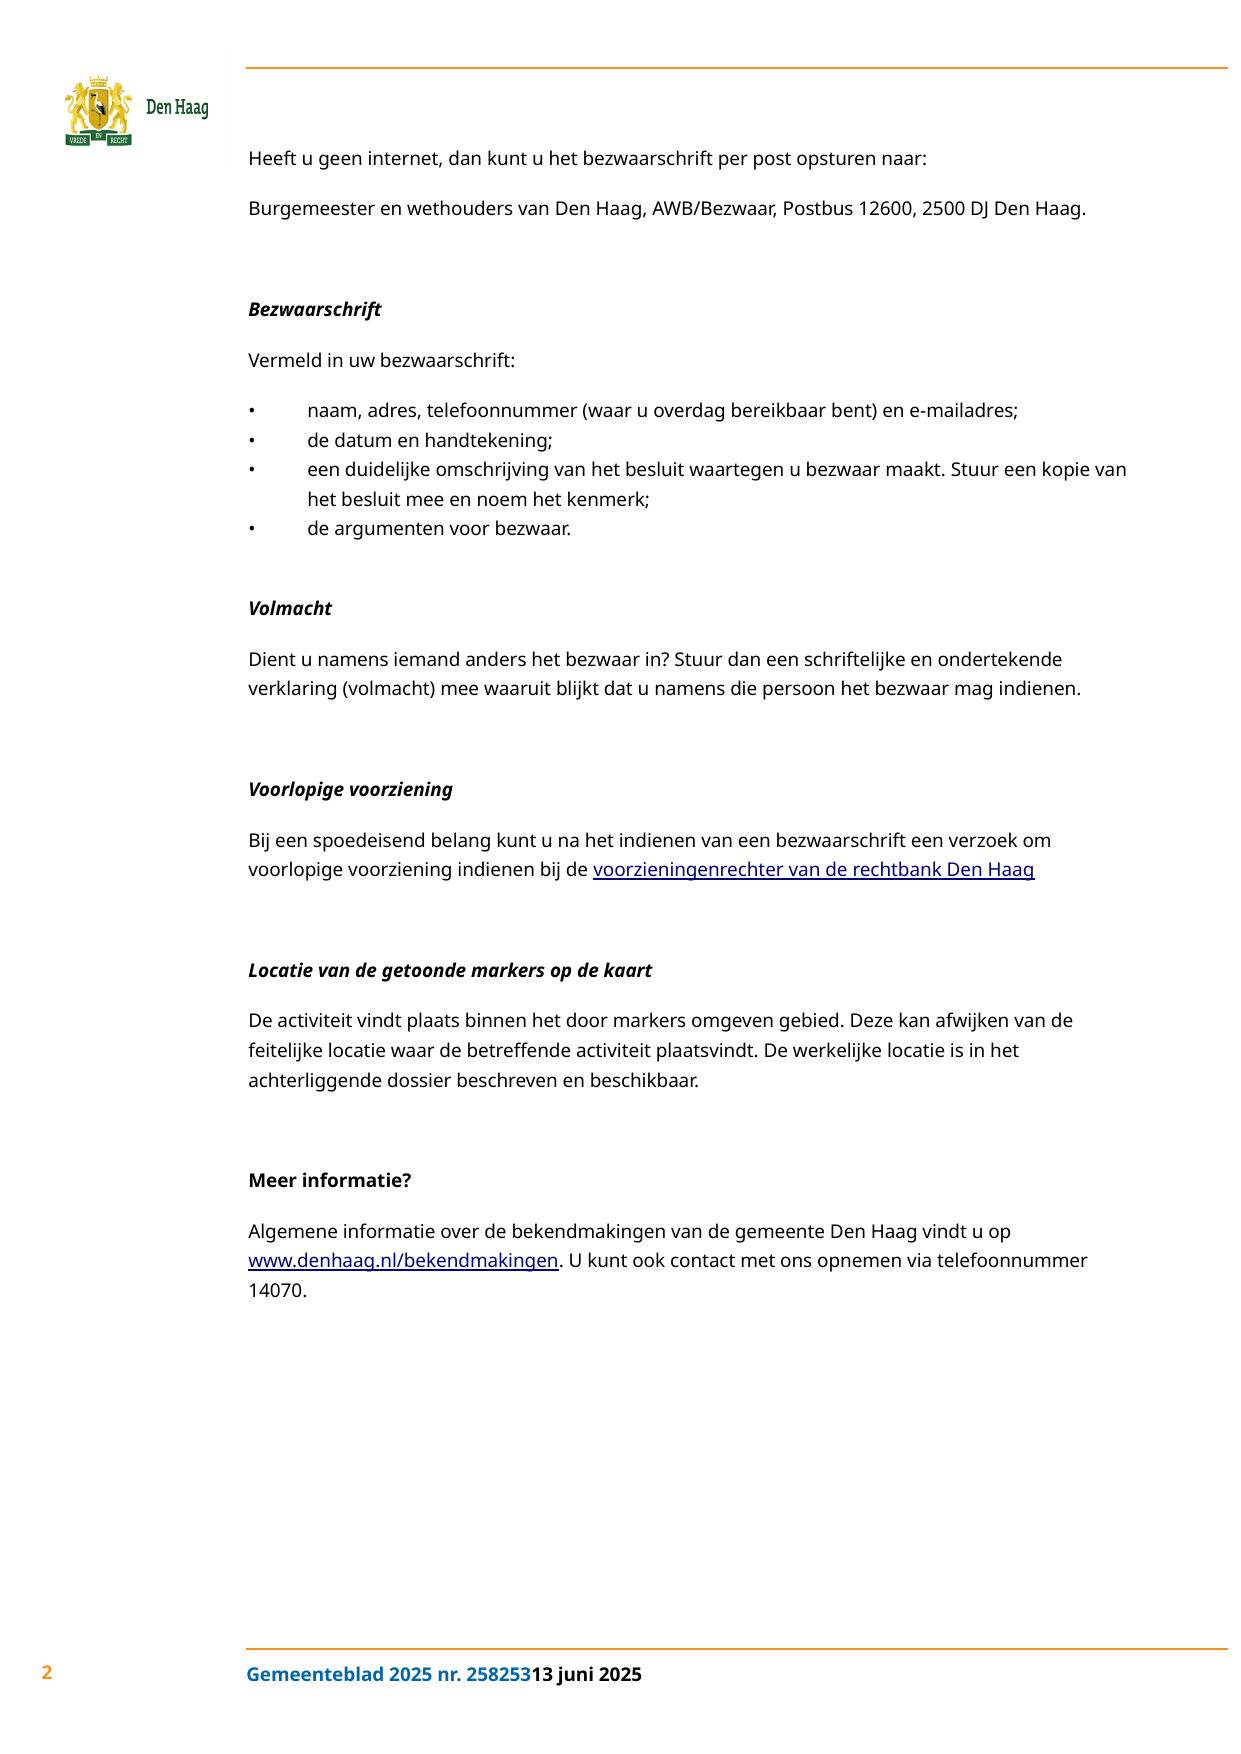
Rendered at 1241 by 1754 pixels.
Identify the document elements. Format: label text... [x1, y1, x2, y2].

picture [41, 47, 231, 172]
list de argumenten voor bezwaar. [248, 516, 1152, 541]
list een duidelijke omschrijving van het besluit waartegen u bezwaar maakt. Stuur een kopie van het besluit mee en noem het kenmerk; [248, 456, 1152, 512]
text Meer informatie? [248, 1168, 1152, 1193]
list de datum en handtekening; [248, 427, 1152, 453]
text De activiteit vindt plaats binnen het door markers omgeven gebied. Deze kan afwijken van de feitelijke locatie waar de betreffende activiteit plaatsvindt. De werkelijke locatie is in het achterliggende dossier beschreven en beschikbaar. [248, 1008, 1152, 1093]
text Locatie van de getoonde markers op de kaart [248, 957, 1152, 983]
text Burgemeester en wethouders van Den Haag, AWB/Bezwaar, Postbus 12600, 2500 DJ Den Haag. [248, 196, 1152, 221]
text Algemene informatie over de bekendmakingen van de gemeente Den Haag vindt u op www.denhaag.nl/bekendmakingen. U kunt ook contact met ons opnemen via telefoonnummer 14070. [248, 1218, 1152, 1303]
text Vermeld in uw bezwaarschrift: [248, 347, 1152, 373]
text Heeft u geen internet, dan kunt u het bezwaarschrift per post opsturen naar: [248, 145, 1152, 171]
text Bij een spoedeisend belang kunt u na het indienen van een bezwaarschrift een verzoek om voorlopige voorziening indienen bij de voorzieningenrechter van de rechtbank Den Haag [248, 827, 1152, 882]
list naam, adres, telefoonnummer (waar u overdag bereikbaar bent) en e-mailadres; [248, 397, 1152, 423]
text Volmacht [248, 596, 1152, 621]
text Voorlopige voorziening [248, 776, 1152, 802]
text Bezwaarschrift [248, 296, 1152, 322]
text Dient u namens iemand anders het bezwaar in? Stuur dan een schriftelijke en ondertekende verklaring (volmacht) mee waaruit blijkt dat u namens die persoon het bezwaar mag indienen. [248, 646, 1152, 701]
